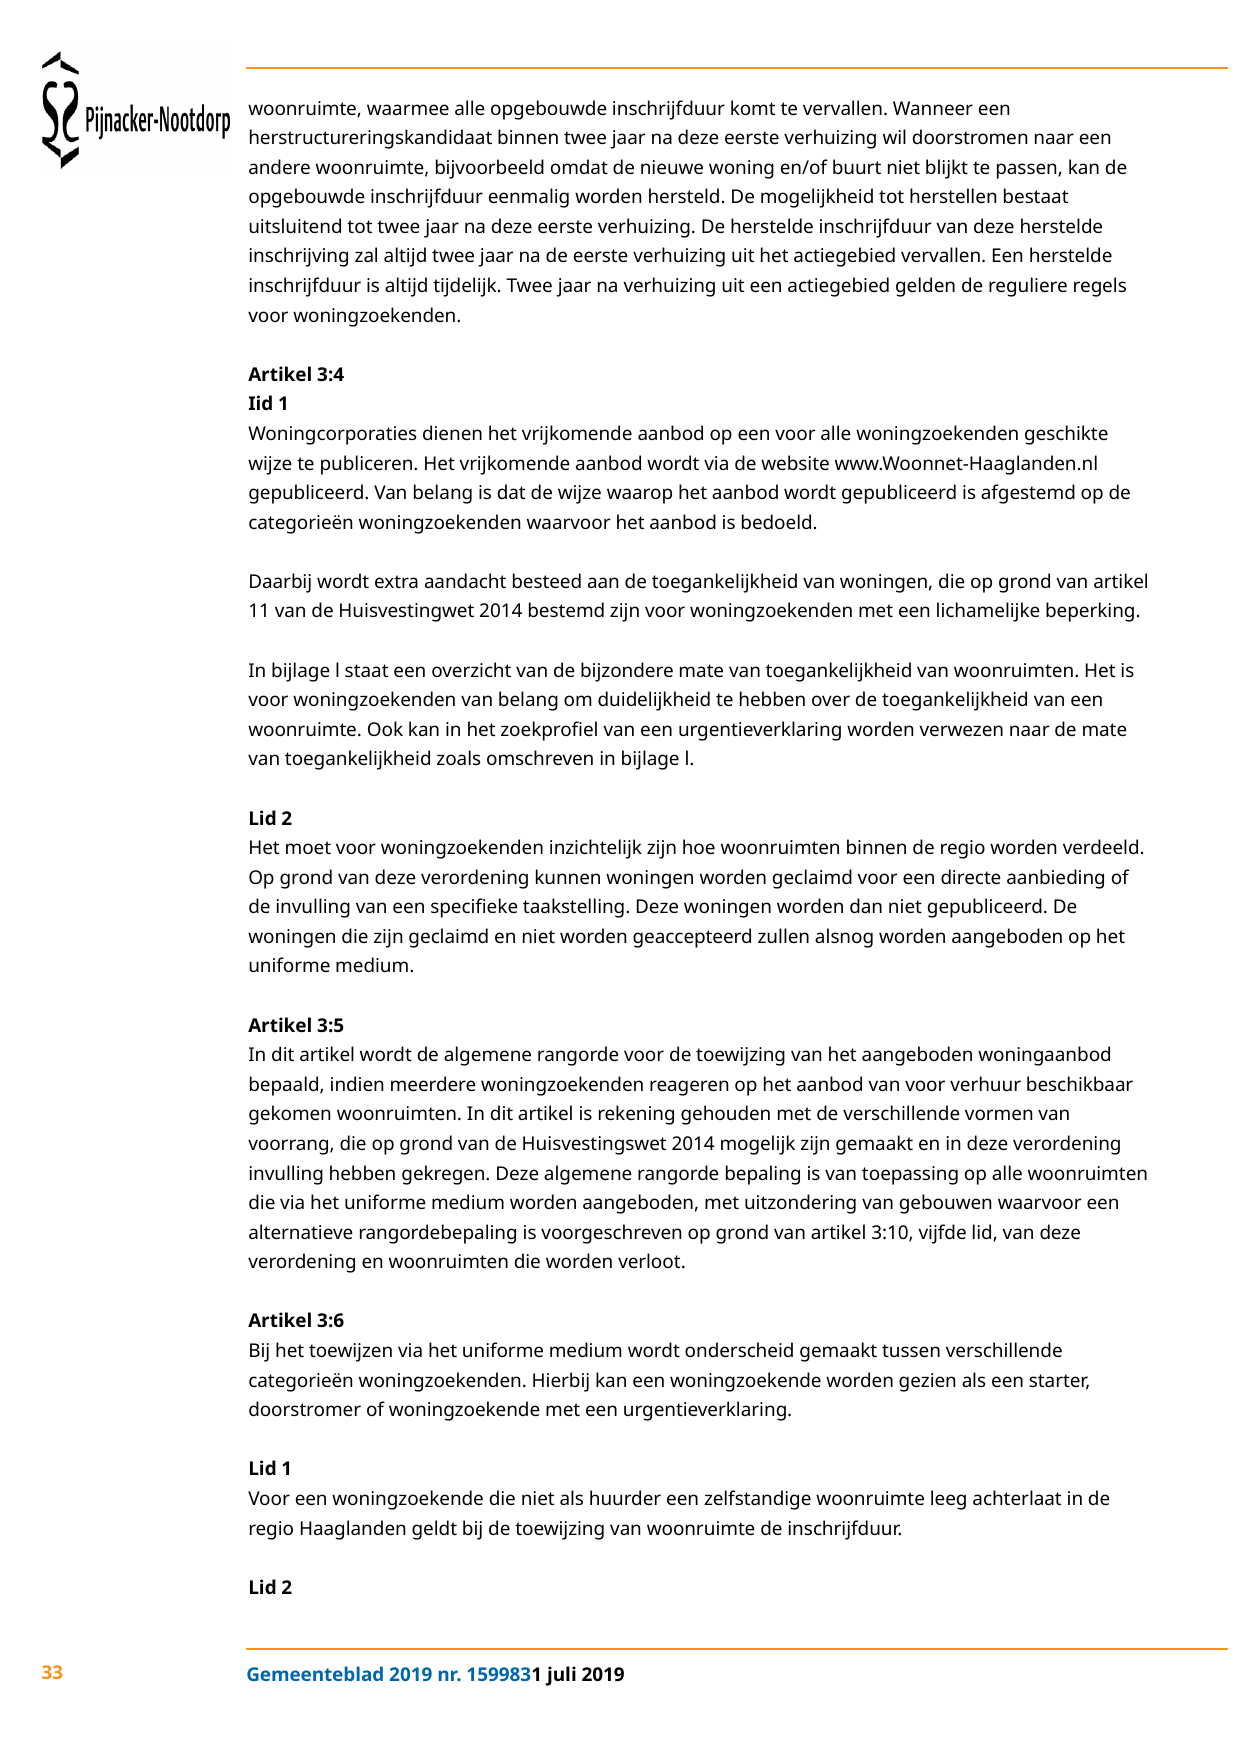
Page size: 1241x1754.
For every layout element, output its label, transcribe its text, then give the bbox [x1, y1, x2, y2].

text woonruimte, waarmee alle opgebouwde inschrijfduur komt te vervallen. Wanneer een herstructureringskandidaat binnen twee jaar na deze eerste verhuizing wil doorstromen naar een andere woonruimte, bijvoorbeeld omdat de nieuwe woning en/of buurt niet blijkt te passen, kan de opgebouwde inschrijfduur eenmalig worden hersteld. De mogelijkheid tot herstellen bestaat uitsluitend tot twee jaar na deze eerste verhuizing. De herstelde inschrijfduur van deze herstelde inschrijving zal altijd twee jaar na de eerste verhuizing uit het actiegebied vervallen. Een herstelde inschrijfduur is altijd tijdelijk. Twee jaar na verhuizing uit een actiegebied gelden de reguliere regels voor woningzoekenden. [248, 95, 1152, 328]
text Het moet voor woningzoekenden inzichtelijk zijn hoe woonruimten binnen de regio worden verdeeld. Op grond van deze verordening kunnen woningen worden geclaimd voor een directe aanbieding of de invulling van een specifieke taakstelling. Deze woningen worden dan niet gepubliceerd. De woningen die zijn geclaimd en niet worden geaccepteerd zullen alsnog worden aangeboden op het uniforme medium. [248, 834, 1152, 978]
text Daarbij wordt extra aandacht besteed aan de toegankelijkheid van woningen, die op grond van artikel 11 van de Huisvestingwet 2014 bestemd zijn voor woningzoekenden met een lichamelijke beperking. [248, 568, 1152, 623]
picture [41, 47, 231, 172]
text Iid 1 [248, 391, 1152, 416]
text Voor een woningzoekende die niet als huurder een zelfstandige woonruimte leeg achterlaat in de regio Haaglanden geldt bij de toewijzing van woonruimte de inschrijfduur. [248, 1485, 1152, 1541]
text Artikel 3:4 [248, 361, 1152, 387]
text Lid 2 [248, 1574, 1152, 1600]
text In dit artikel wordt de algemene rangorde voor de toewijzing van het aangeboden woningaanbod bepaald, indien meerdere woningzoekenden reageren op het aanbod van voor verhuur beschikbaar gekomen woonruimten. In dit artikel is rekening gehouden met de verschillende vormen van voorrang, die op grond van de Huisvestingswet 2014 mogelijk zijn gemaakt en in deze verordening invulling hebben gekregen. Deze algemene rangorde bepaling is van toepassing op alle woonruimten die via het uniforme medium worden aangeboden, met uitzondering van gebouwen waarvoor een alternatieve rangordebepaling is voorgeschreven op grond van artikel 3:10, vijfde lid, van deze verordening en woonruimten die worden verloot. [248, 1041, 1152, 1274]
text Woningcorporaties dienen het vrijkomende aanbod op een voor alle woningzoekenden geschikte wijze te publiceren. Het vrijkomende aanbod wordt via de website www.Woonnet-Haaglanden.nl gepubliceerd. Van belang is dat de wijze waarop het aanbod wordt gepubliceerd is afgestemd op de categorieën woningzoekenden waarvoor het aanbod is bedoeld. [248, 420, 1152, 535]
text Lid 2 [248, 805, 1152, 831]
text In bijlage l staat een overzicht van de bijzondere mate van toegankelijkheid van woonruimten. Het is voor woningzoekenden van belang om duidelijkheid te hebben over de toegankelijkheid van een woonruimte. Ook kan in het zoekprofiel van een urgentieverklaring worden verwezen naar de mate van toegankelijkheid zoals omschreven in bijlage l. [248, 657, 1152, 771]
text Artikel 3:6 [248, 1308, 1152, 1333]
text Artikel 3:5 [248, 1012, 1152, 1038]
text Bij het toewijzen via het uniforme medium wordt onderscheid gemaakt tussen verschillende categorieën woningzoekenden. Hierbij kan een woningzoekende worden gezien als een starter, doorstromer of woningzoekende met een urgentieverklaring. [248, 1337, 1152, 1422]
text Lid 1 [248, 1456, 1152, 1481]
